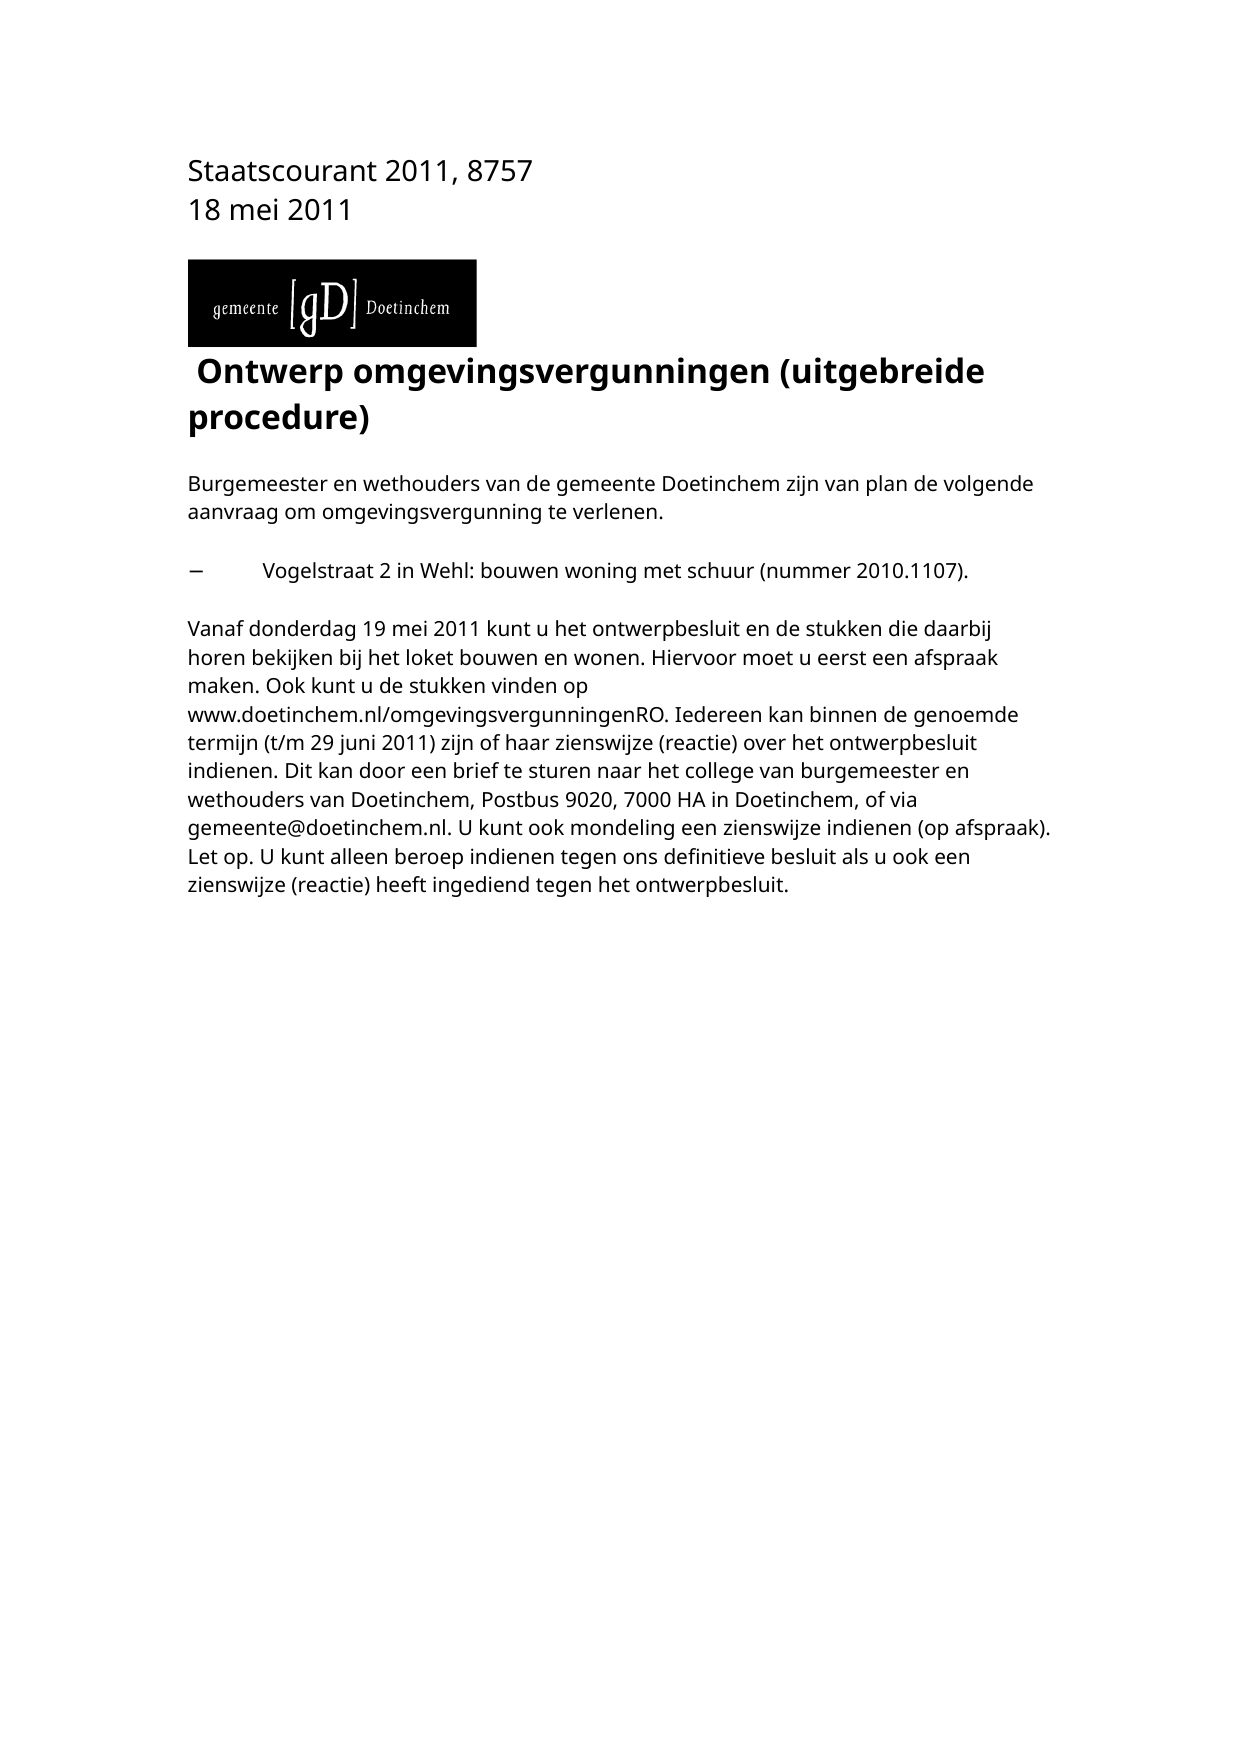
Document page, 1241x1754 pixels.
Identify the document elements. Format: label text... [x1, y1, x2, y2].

text Staatscourant 2011, 8757 [187, 150, 1053, 190]
picture [187, 258, 477, 348]
subtitle Ontwerp omgevingsvergunningen (uitgebreide procedure) [187, 271, 1053, 439]
text 18 mei 2011 [187, 190, 1053, 229]
text Vanaf donderdag 19 mei 2011 kunt u het ontwerpbesluit en de stukken die daarbij horen bekijken bij het loket bouwen en wonen. Hiervoor moet u eerst een afspraak maken. Ook kunt u de stukken vinden op www.doetinchem.nl/omgevingsvergunningenRO. Iedereen kan binnen de genoemde termijn (t/m 29 juni 2011) zijn of haar zienswijze (reactie) over het ontwerpbesluit indienen. Dit kan door een brief te sturen naar het college van burgemeester en wethouders van Doetinchem, Postbus 9020, 7000 HA in Doetinchem, of via gemeente@doetinchem.nl. U kunt ook mondeling een zienswijze indienen (op afspraak). Let op. U kunt alleen beroep indienen tegen ons definitieve besluit als u ook een zienswijze (reactie) heeft ingediend tegen het ontwerpbesluit. [187, 614, 1053, 899]
text Burgemeester en wethouders van de gemeente Doetinchem zijn van plan de volgende aanvraag om omgevingsvergunning te verlenen. [187, 469, 1053, 526]
list Vogelstraat 2 in Wehl: bouwen woning met schuur (nummer 2010.1107). [187, 556, 1053, 584]
